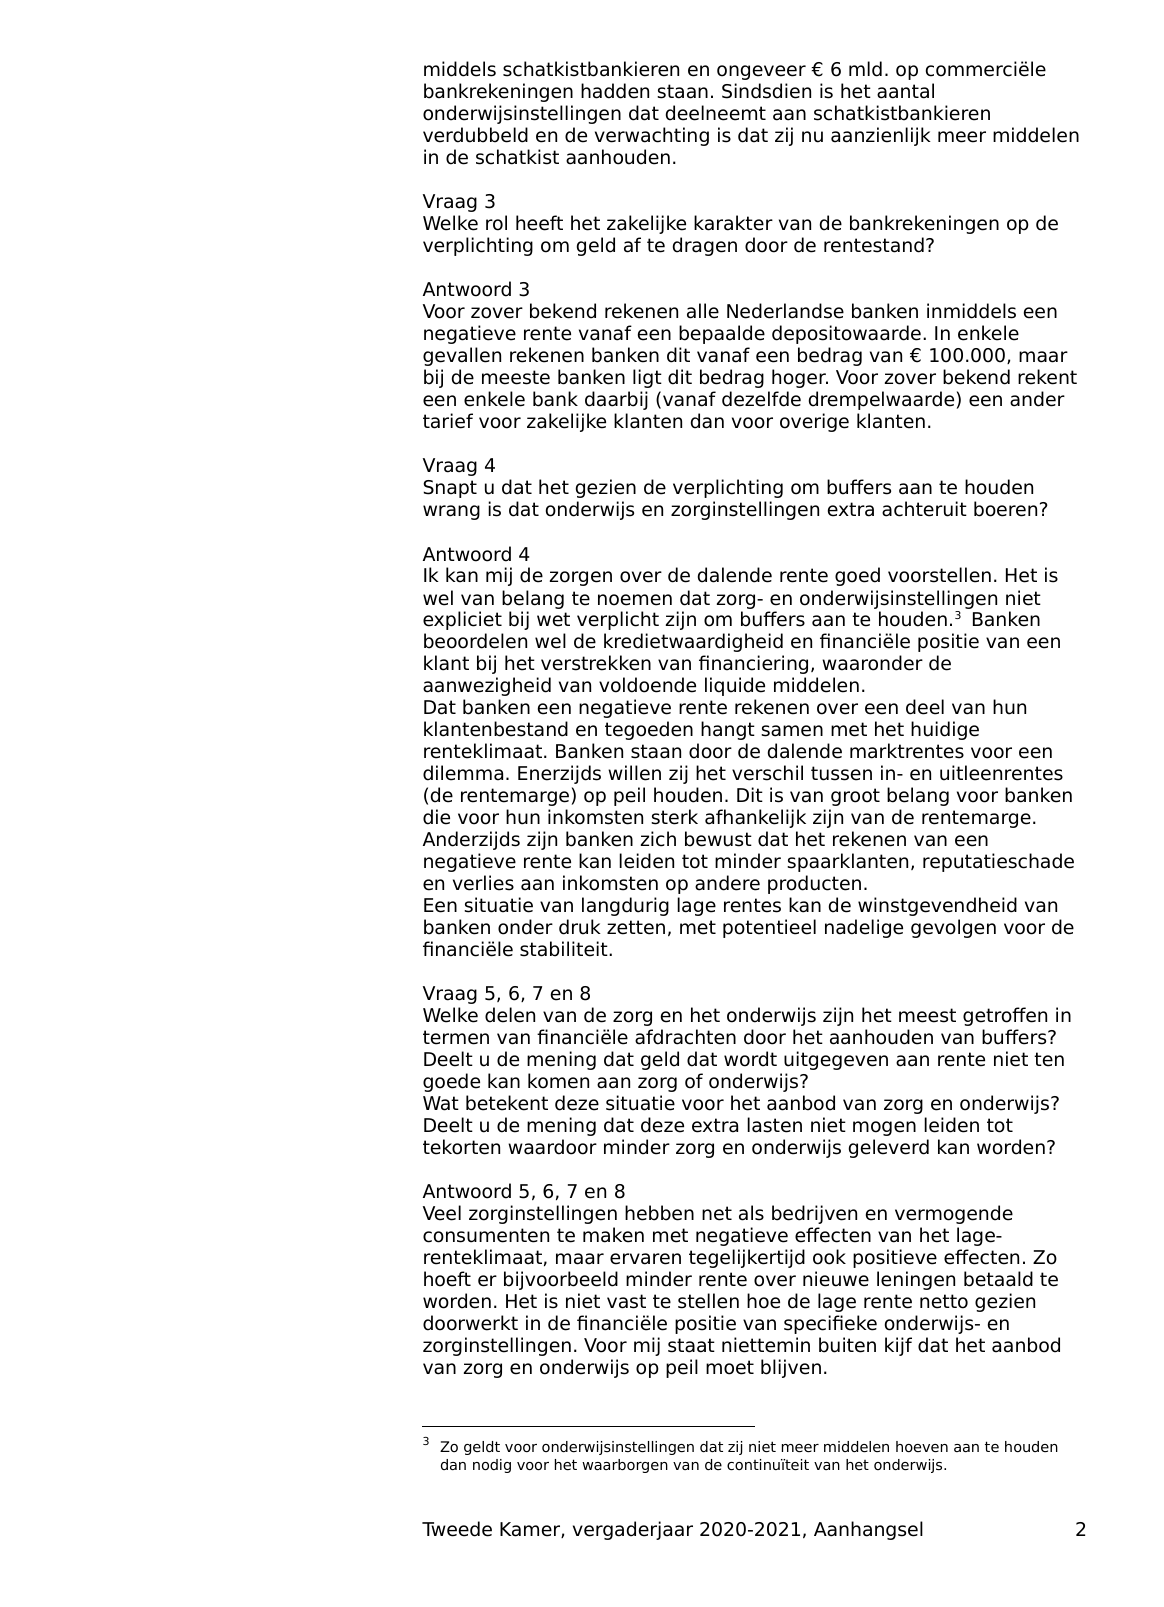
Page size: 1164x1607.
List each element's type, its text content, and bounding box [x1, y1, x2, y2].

text Deelt u de mening dat deze extra lasten niet mogen leiden tot tekorten waardoor minder zorg en onderwijs geleverd kan worden? [422, 1115, 1087, 1159]
text Welke rol heeft het zakelijke karakter van de bankrekeningen op de verplichting om geld af te dragen door de rentestand? [422, 213, 1087, 257]
text Deelt u de mening dat geld dat wordt uitgegeven aan rente niet ten goede kan komen aan zorg of onderwijs? [422, 1049, 1087, 1093]
text Vraag 5, 6, 7 en 8 [422, 983, 1087, 1005]
text Antwoord 4 [422, 543, 1087, 565]
text Veel zorginstellingen hebben net als bedrijven en vermogende consumenten te maken met negatieve effecten van het lage-renteklimaat, maar ervaren tegelijkertijd ook positieve effecten. Zo hoeft er bijvoorbeeld minder rente over nieuwe leningen betaald te worden. Het is niet vast te stellen hoe de lage rente netto gezien doorwerkt in de financiële positie van specifieke onderwijs- en zorginstellingen. Voor mij staat niettemin buiten kijf dat het aanbod van zorg en onderwijs op peil moet blijven. [422, 1203, 1087, 1379]
text Voor zover bekend rekenen alle Nederlandse banken inmiddels een negatieve rente vanaf een bepaalde depositowaarde. In enkele gevallen rekenen banken dit vanaf een bedrag van € 100.000, maar bij de meeste banken ligt dit bedrag hoger. Voor zover bekend rekent een enkele bank daarbij (vanaf dezelfde drempelwaarde) een ander tarief voor zakelijke klanten dan voor overige klanten. [422, 301, 1087, 433]
text Snapt u dat het gezien de verplichting om buffers aan te houden wrang is dat onderwijs en zorginstellingen extra achteruit boeren? [422, 477, 1087, 521]
text middels schatkistbankieren en ongeveer € 6 mld. op commerciële bankrekeningen hadden staan. Sindsdien is het aantal onderwijsinstellingen dat deelneemt aan schatkistbankieren verdubbeld en de verwachting is dat zij nu aanzienlijk meer middelen in de schatkist aanhouden. [422, 59, 1087, 169]
text Ik kan mij de zorgen over de dalende rente goed voorstellen. Het is wel van belang te noemen dat zorg- en onderwijsinstellingen niet expliciet bij wet verplicht zijn om buffers aan te houden. Banken beoordelen wel de kredietwaardigheid en financiële positie van een klant bij het verstrekken van financiering, waaronder de aanwezigheid van voldoende liquide middelen. [422, 565, 1087, 697]
text Antwoord 3 [422, 279, 1087, 301]
text Een situatie van langdurig lage rentes kan de winstgevendheid van banken onder druk zetten, met potentieel nadelige gevolgen voor de financiële stabiliteit. [422, 895, 1087, 961]
text Vraag 3 [422, 191, 1087, 213]
text Zo geldt voor onderwijsinstellingen dat zij niet meer middelen hoeven aan te houden dan nodig voor het waarborgen van de continuïteit van het onderwijs. [422, 1435, 1087, 1474]
text Welke delen van de zorg en het onderwijs zijn het meest getroffen in termen van financiële afdrachten door het aanhouden van buffers? [422, 1005, 1087, 1049]
text Antwoord 5, 6, 7 en 8 [422, 1181, 1087, 1203]
text Wat betekent deze situatie voor het aanbod van zorg en onderwijs? [422, 1093, 1087, 1115]
text Vraag 4 [422, 455, 1087, 477]
text Dat banken een negatieve rente rekenen over een deel van hun klantenbestand en tegoeden hangt samen met het huidige renteklimaat. Banken staan door de dalende marktrentes voor een dilemma. Enerzijds willen zij het verschil tussen in- en uitleenrentes (de rentemarge) op peil houden. Dit is van groot belang voor banken die voor hun inkomsten sterk afhankelijk zijn van de rentemarge. Anderzijds zijn banken zich bewust dat het rekenen van een negatieve rente kan leiden tot minder spaarklanten, reputatieschade en verlies aan inkomsten op andere producten. [422, 697, 1087, 895]
